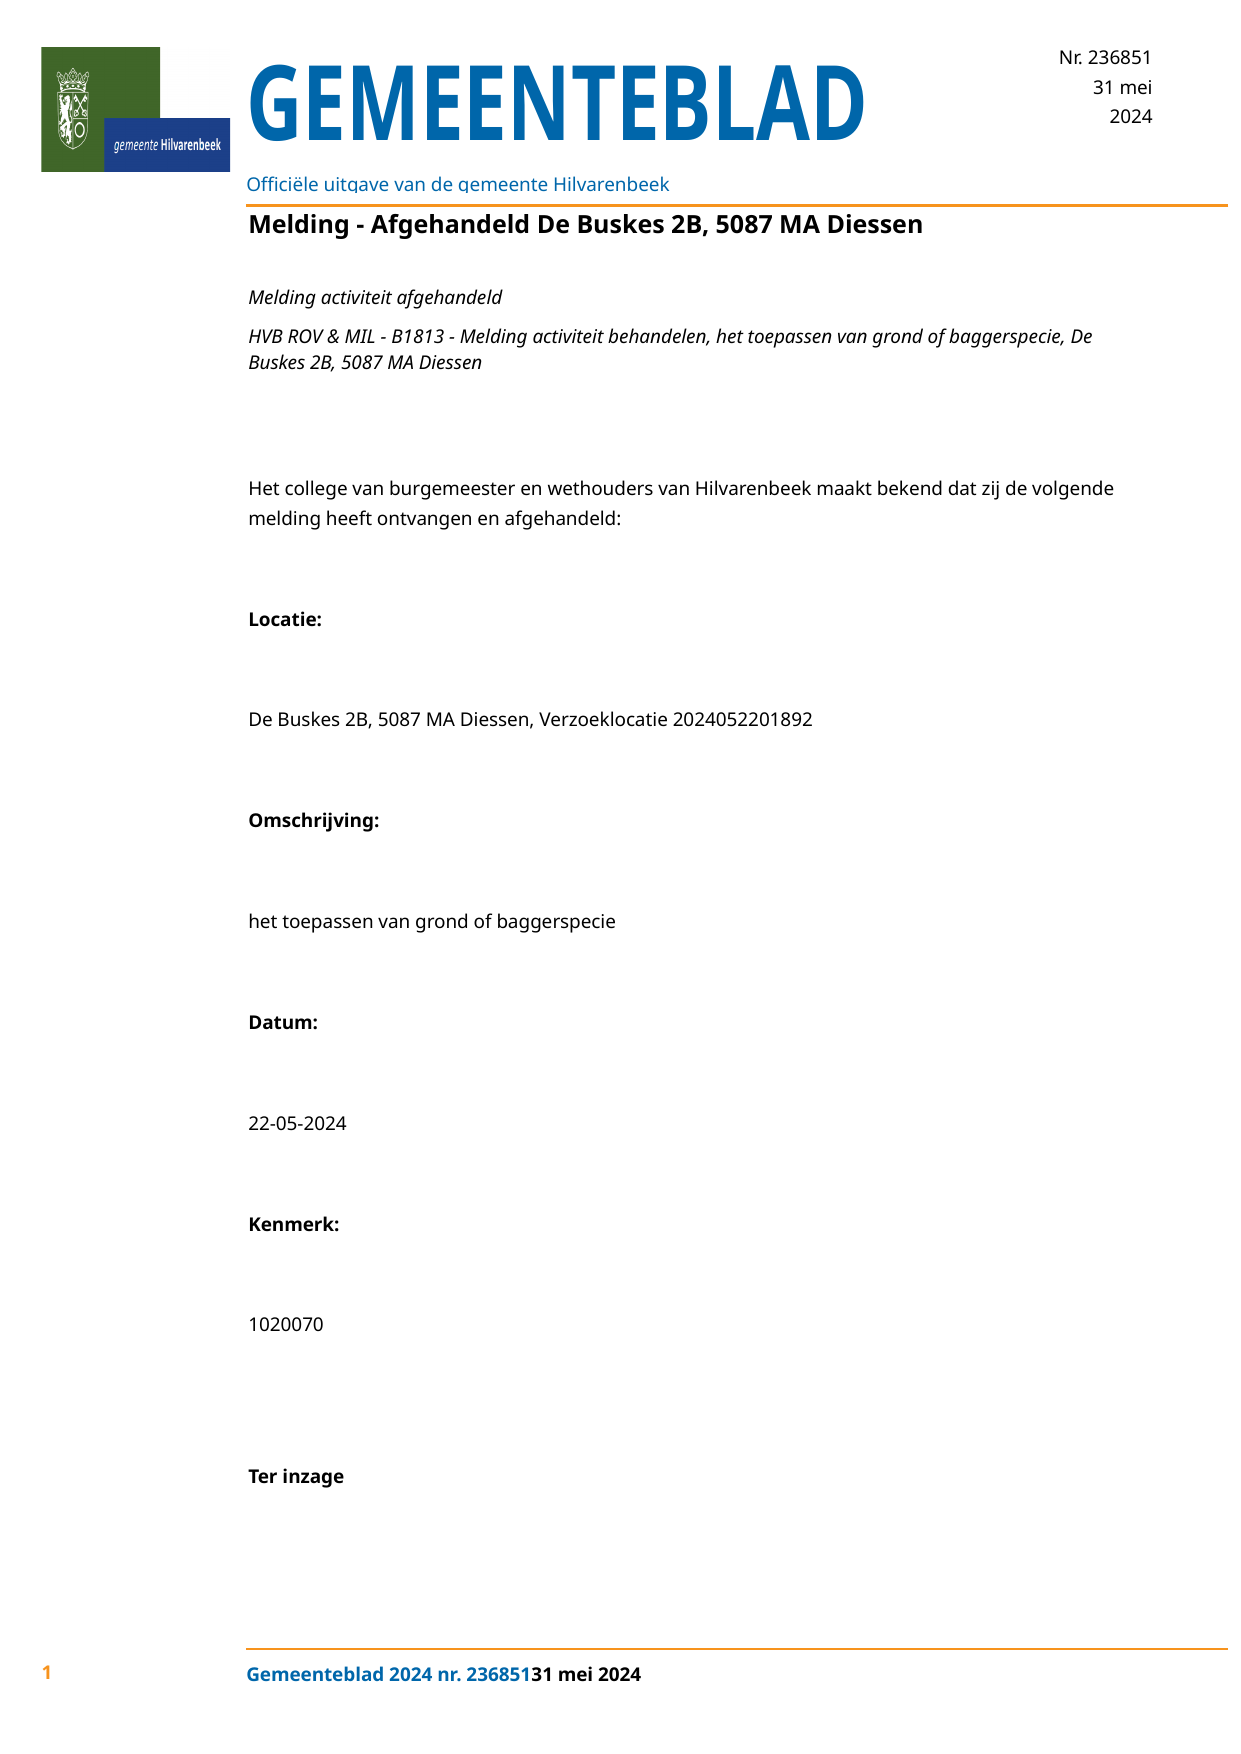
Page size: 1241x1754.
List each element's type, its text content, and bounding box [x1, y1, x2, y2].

picture [41, 47, 231, 172]
text De Buskes 2B, 5087 MA Diessen, Verzoeklocatie 2024052201892 [248, 707, 1152, 732]
text Ter inzage [248, 1463, 1152, 1489]
text Melding activiteit afgehandeld [248, 284, 1152, 309]
text Melding - Afgehandeld De Buskes 2B, 5087 MA Diessen [248, 207, 1152, 241]
text Locatie: [248, 606, 1152, 632]
text 1020070 [248, 1312, 1152, 1337]
text HVB ROV & MIL - B1813 - Melding activiteit behandelen, het toepassen van grond of baggerspecie, De Buskes 2B, 5087 MA Diessen [248, 323, 1152, 374]
text het toepassen van grond of baggerspecie [248, 908, 1152, 934]
text Het college van burgemeester en wethouders van Hilvarenbeek maakt bekend dat zij de volgende melding heeft ontvangen en afgehandeld: [248, 475, 1152, 531]
text Datum: [248, 1009, 1152, 1035]
text Omschrijving: [248, 807, 1152, 833]
text Kenmerk: [248, 1211, 1152, 1237]
text 22-05-2024 [248, 1110, 1152, 1136]
